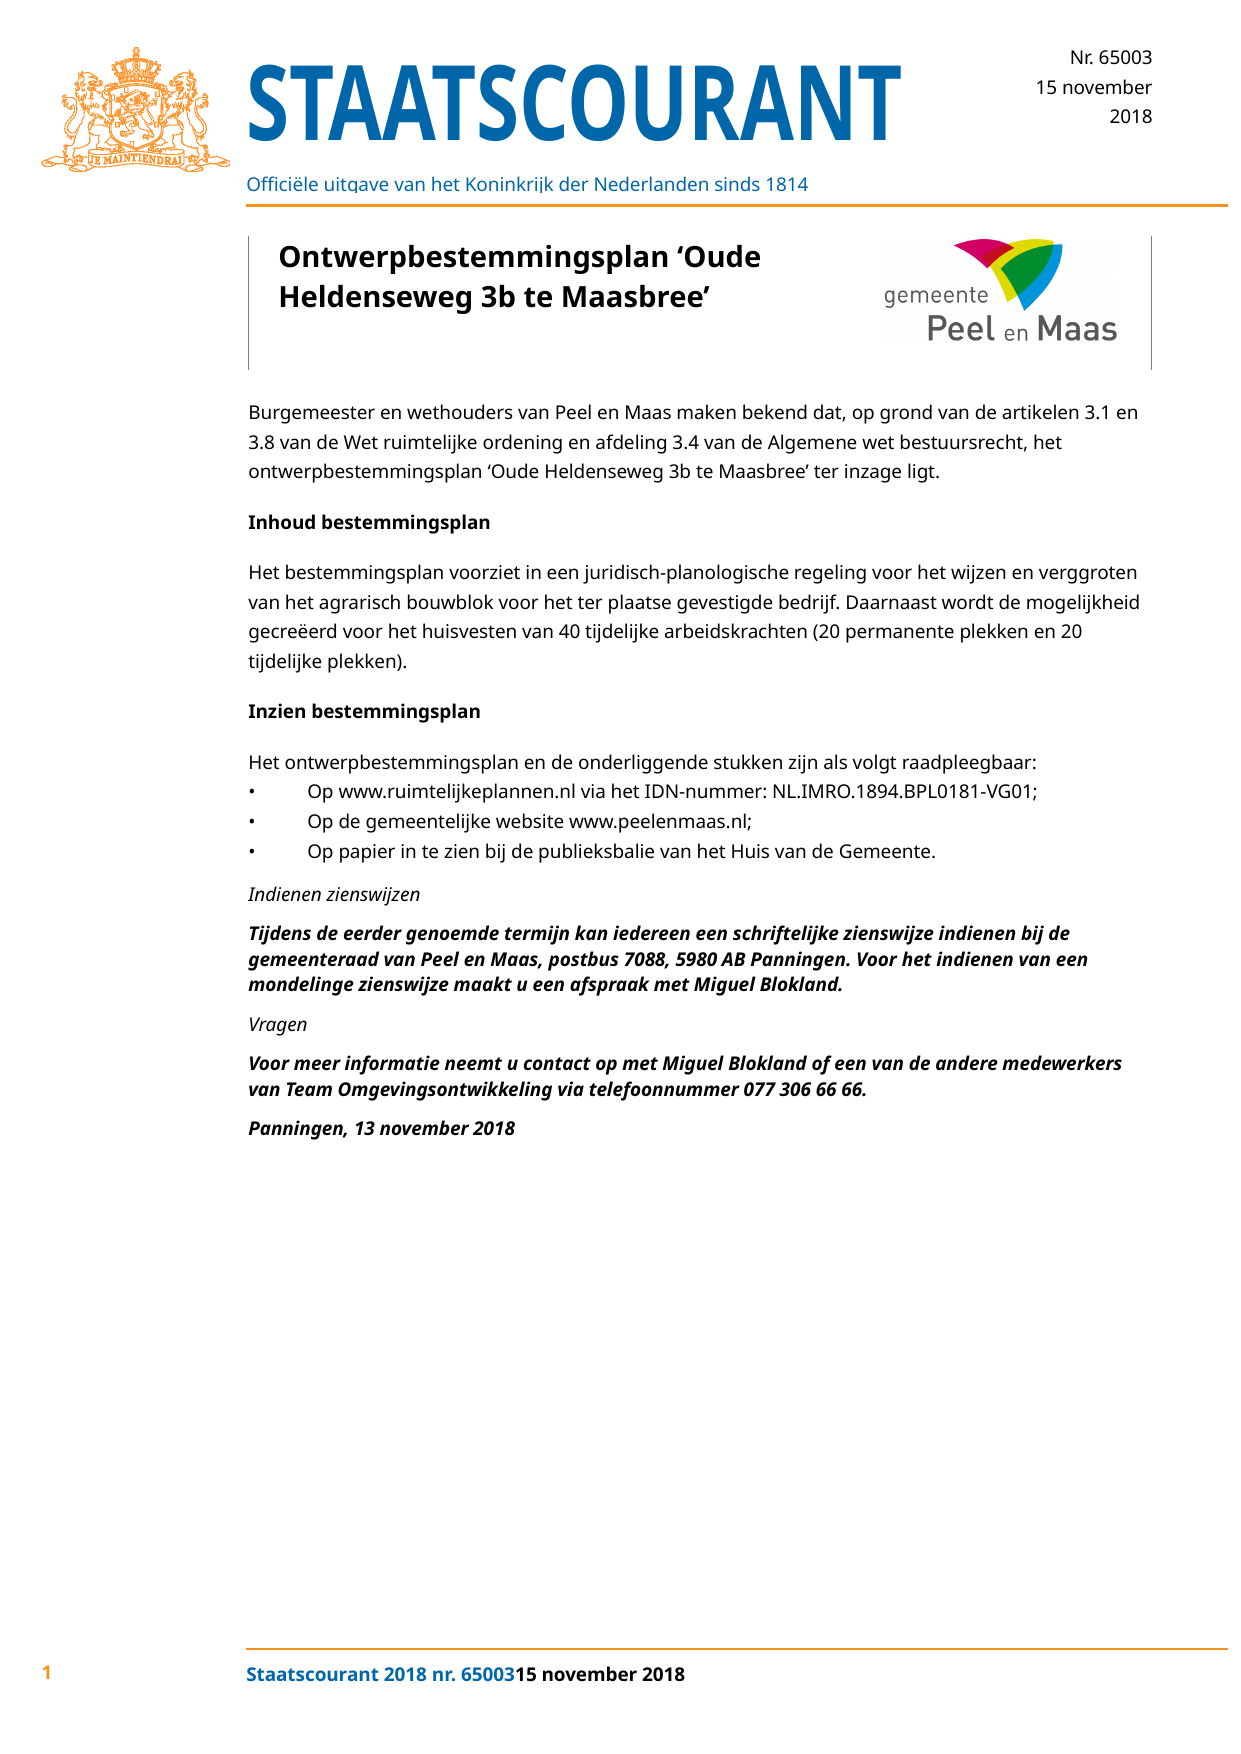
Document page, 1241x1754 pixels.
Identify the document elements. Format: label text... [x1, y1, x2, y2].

list Op papier in te zien bij de publieksbalie van het Huis van de Gemeente. [248, 838, 1152, 863]
text Voor meer informatie neemt u contact op met Miguel Blokland of een van de andere medewerkers van Team Omgevingsontwikkeling via telefoonnummer 077 306 66 66. [248, 1050, 1152, 1102]
picture [41, 47, 231, 172]
table_header Ontwerpbestemmingsplan ‘Oude Heldenseweg 3b te Maasbree’ [249, 236, 850, 370]
text Het ontwerpbestemmingsplan en de onderliggende stukken zijn als volgt raadpleegbaar: [248, 749, 1152, 775]
list Op de gemeentelijke website www.peelenmaas.nl; [248, 808, 1152, 834]
list Op www.ruimtelijkeplannen.nl via het IDN-nummer: NL.IMRO.1894.BPL0181-VG01; [248, 779, 1152, 804]
text Inzien bestemmingsplan [248, 699, 1152, 724]
text Tijdens de eerder genoemde termijn kan iedereen een schriftelijke zienswijze indienen bij de gemeenteraad van Peel en Maas, postbus 7088, 5980 AB Panningen. Voor het indienen van een mondelinge zienswijze maakt u een afspraak met Miguel Blokland. [248, 920, 1152, 997]
text Burgemeester en wethouders van Peel en Maas maken bekend dat, op grond van de artikelen 3.1 en 3.8 van de Wet ruimtelijke ordening en afdeling 3.4 van de Algemene wet bestuursrecht, het ontwerpbestemmingsplan ‘Oude Heldenseweg 3b te Maasbree’ ter inzage ligt. [248, 399, 1152, 484]
table_header [850, 236, 1151, 370]
text Inhoud bestemmingsplan [248, 509, 1152, 535]
picture [882, 236, 1119, 345]
text Indienen zienswijzen [248, 881, 1152, 907]
text Panningen, 13 november 2018 [248, 1115, 1152, 1141]
text Vragen [248, 1011, 1152, 1037]
text Het bestemmingsplan voorziet in een juridisch-planologische regeling voor het wijzen en verggroten van het agrarisch bouwblok voor het ter plaatse gevestigde bedrijf. Daarnaast wordt de mogelijkheid gecreëerd voor het huisvesten van 40 tijdelijke arbeidskrachten (20 permanente plekken en 20 tijdelijke plekken). [248, 559, 1152, 674]
